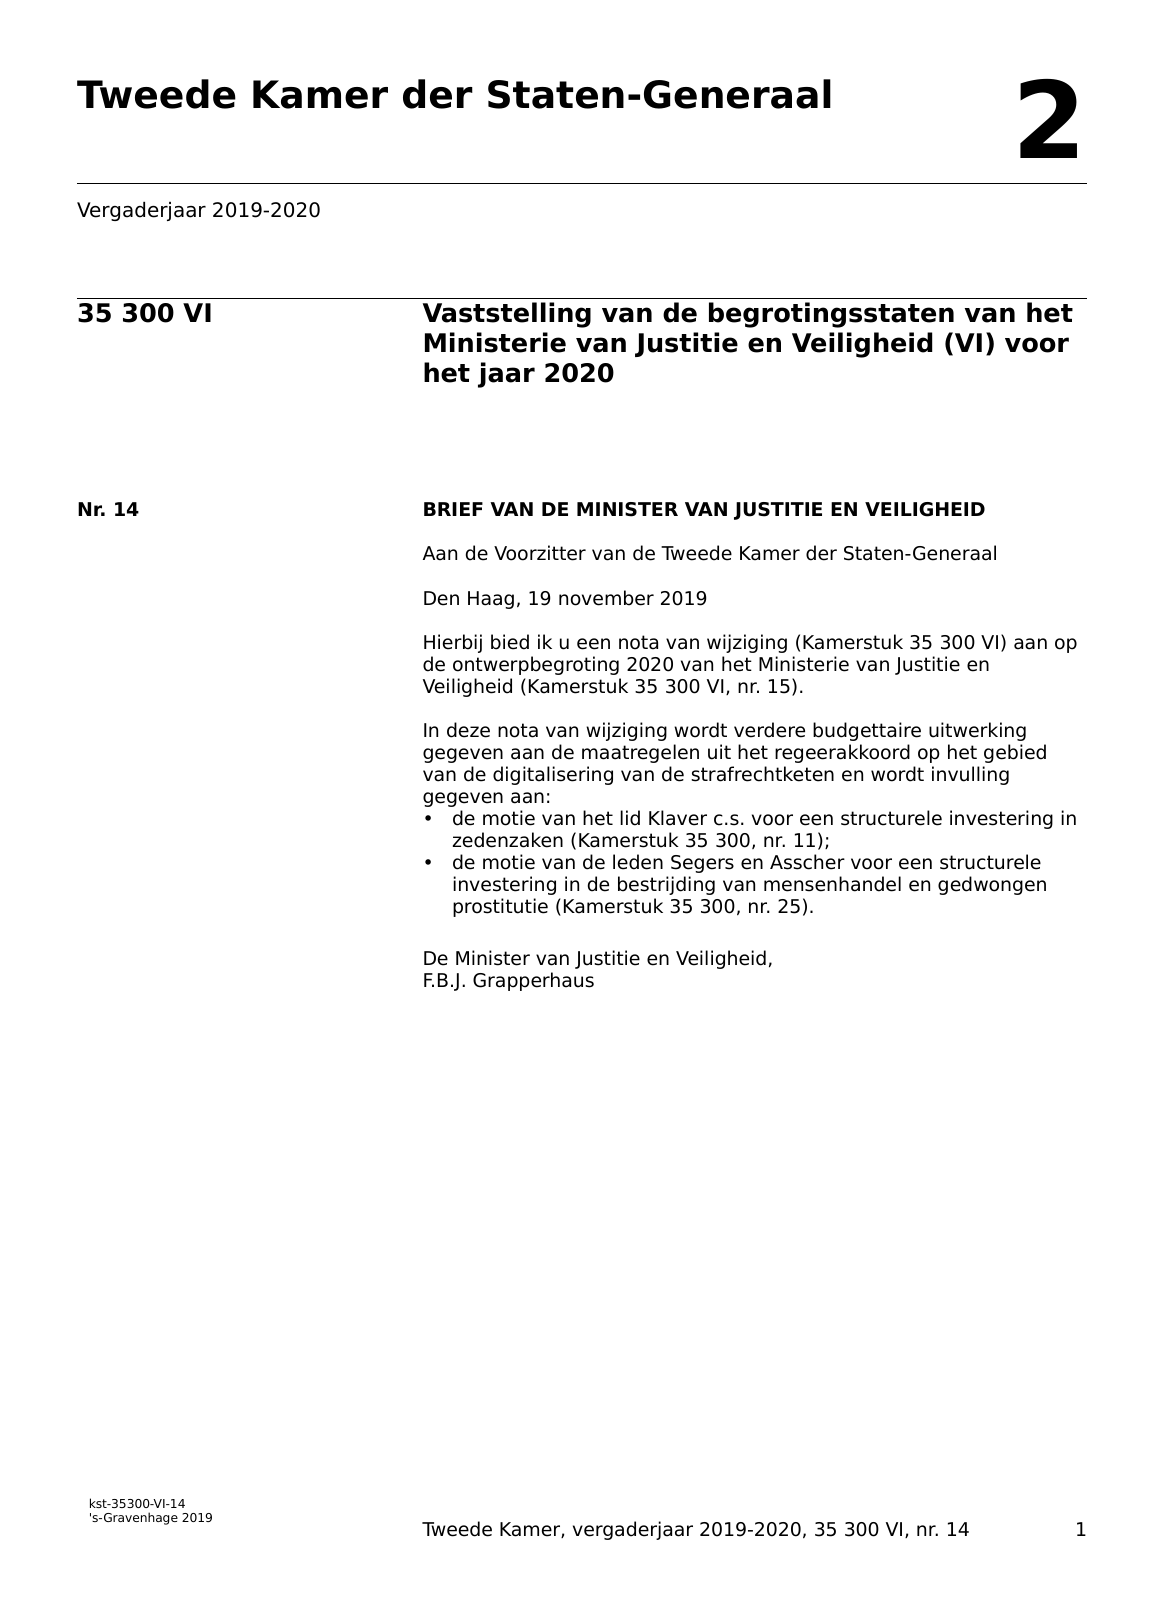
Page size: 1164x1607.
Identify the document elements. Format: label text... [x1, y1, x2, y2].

table_cell Vergaderjaar 2019-2020 [77, 184, 1087, 298]
table_header 2 [886, 59, 1087, 183]
text Den Haag, 19 november 2019 [422, 587, 1087, 609]
text • de motie van het lid Klaver c.s. voor een structurele investering in zedenzaken (Kamerstuk 35 300, nr. 11); [422, 808, 1087, 852]
text • de motie van de leden Segers en Asscher voor een structurele investering in de bestrijding van mensenhandel en gedwongen prostitutie (Kamerstuk 35 300, nr. 25). [422, 852, 1087, 917]
text In deze nota van wijziging wordt verdere budgettaire uitwerking gegeven aan de maatregelen uit het regeerakkoord op het gebied van de digitalisering van de strafrechtketen en wordt invulling gegeven aan: [422, 720, 1087, 808]
text De Minister van Justitie en Veiligheid, F.B.J. Grapperhaus [422, 947, 1087, 991]
text 's-Gravenhage 2019 [88, 1511, 323, 1525]
text kst-35300-VI-14 [88, 1497, 323, 1511]
subtitle Nr. 14 BRIEF VAN DE MINISTER VAN JUSTITIE EN VEILIGHEID [77, 499, 1087, 521]
text Hierbij bied ik u een nota van wijziging (Kamerstuk 35 300 VI) aan op de ontwerpbegroting 2020 van het Ministerie van Justitie en Veiligheid (Kamerstuk 35 300 VI, nr. 15). [422, 632, 1087, 697]
text Aan de Voorzitter van de Tweede Kamer der Staten-Generaal [422, 543, 1087, 565]
subtitle 35 300 VI Vaststelling van de begrotingsstaten van het Ministerie van Justitie en Veiligheid (VI) voor het jaar 2020 [77, 299, 1087, 388]
table_header Tweede Kamer der Staten-Generaal [77, 59, 886, 183]
